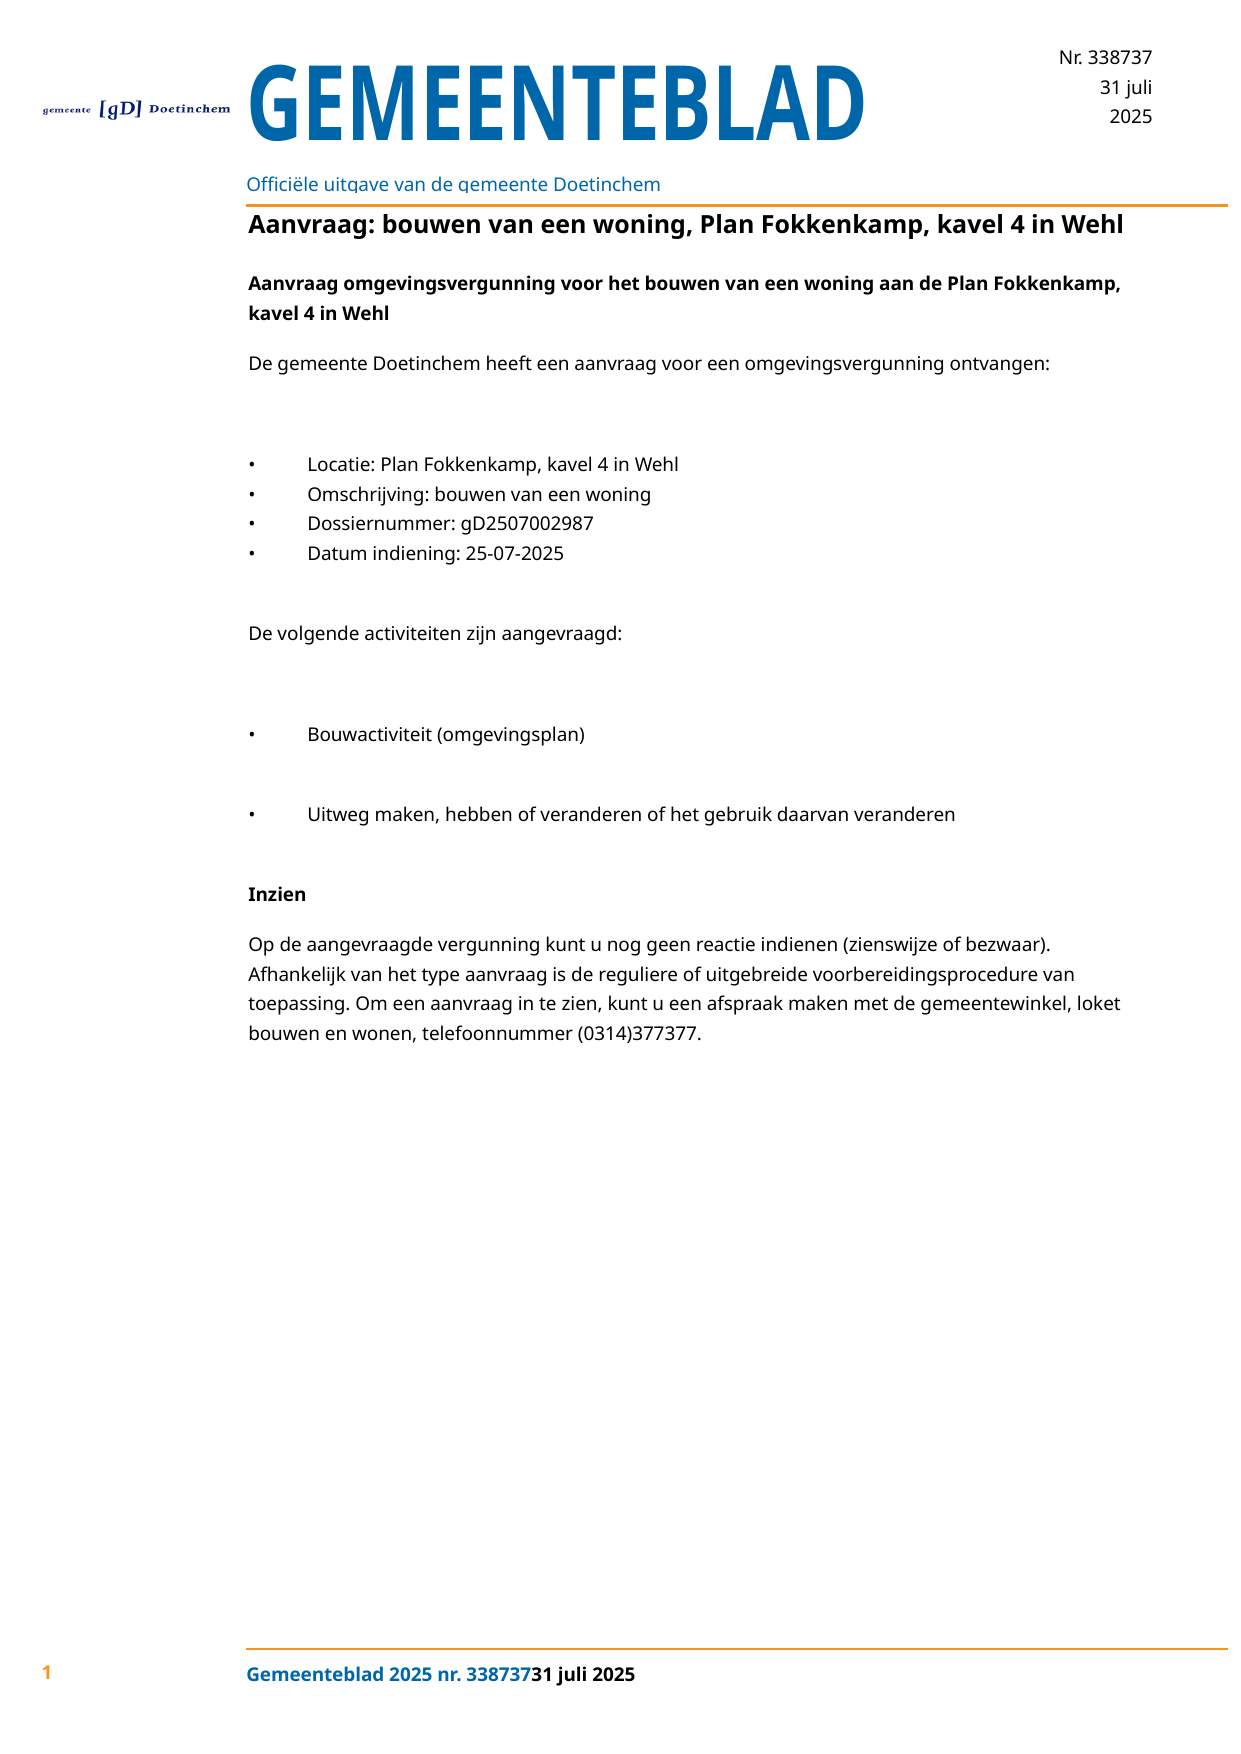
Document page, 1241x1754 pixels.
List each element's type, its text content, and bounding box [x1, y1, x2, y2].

list Locatie: Plan Fokkenkamp, kavel 4 in Wehl [248, 451, 1152, 477]
text De gemeente Doetinchem heeft een aanvraag voor een omgevingsvergunning ontvangen: [248, 350, 1152, 376]
text De volgende activiteiten zijn aangevraagd: [248, 620, 1152, 646]
list Dossiernummer: gD2507002987 [248, 510, 1152, 536]
list Uitweg maken, hebben of veranderen of het gebruik daarvan veranderen [248, 801, 1152, 826]
text Aanvraag: bouwen van een woning, Plan Fokkenkamp, kavel 4 in Wehl [248, 207, 1152, 241]
list Datum indiening: 25-07-2025 [248, 540, 1152, 566]
text Aanvraag omgevingsvergunning voor het bouwen van een woning aan de Plan Fokkenkamp, kavel 4 in Wehl [248, 270, 1152, 326]
text Inzien [248, 881, 1152, 906]
text Op de aangevraagde vergunning kunt u nog geen reactie indienen (zienswijze of bezwaar). Afhankelijk van het type aanvraag is de reguliere of uitgebreide voorbereidingsprocedure van toepassing. Om een aanvraag in te zien, kunt u een afspraak maken met de gemeentewinkel, loket bouwen en wonen, telefoonnummer (0314)377377. [248, 931, 1152, 1046]
list Omschrijving: bouwen van een woning [248, 481, 1152, 506]
picture [41, 47, 231, 172]
list Bouwactiviteit (omgevingsplan) [248, 721, 1152, 746]
